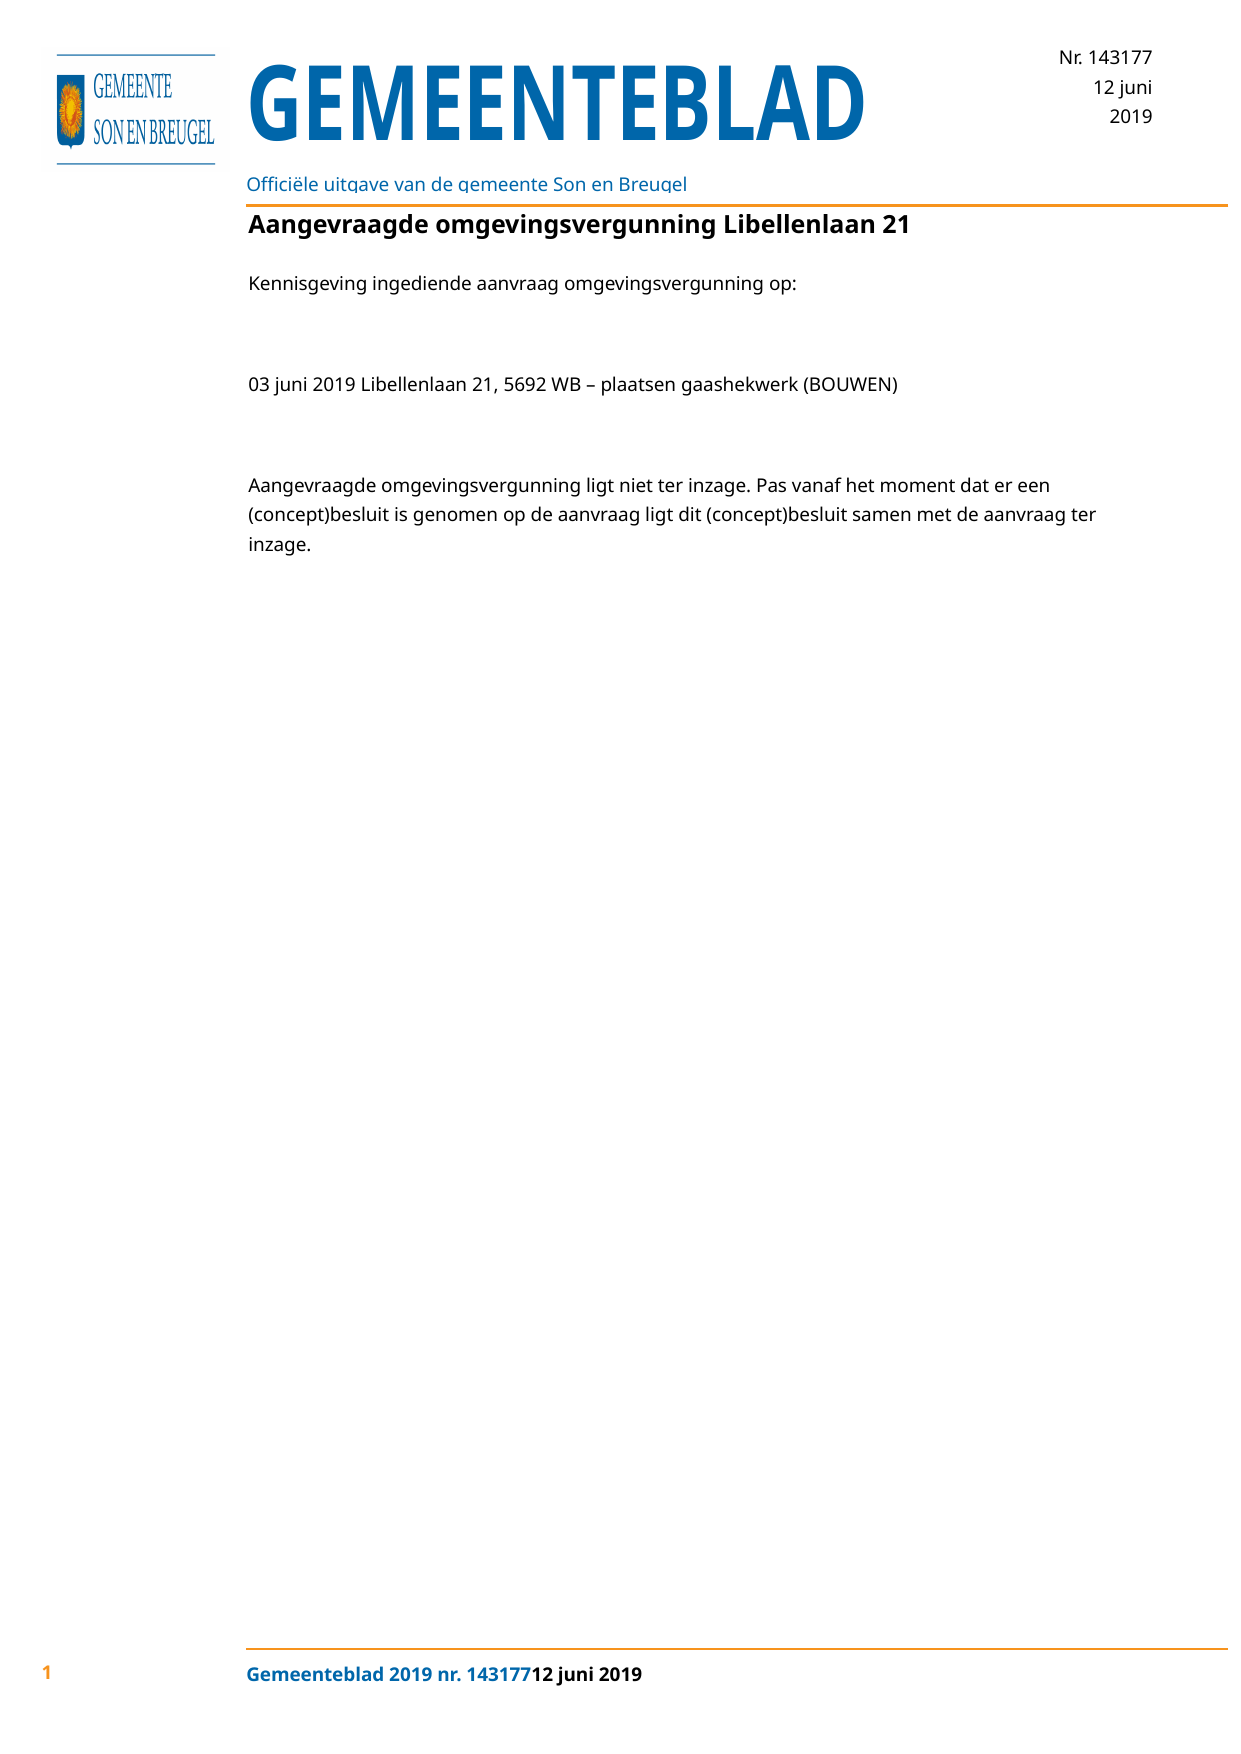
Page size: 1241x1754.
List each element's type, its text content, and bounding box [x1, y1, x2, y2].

picture [41, 47, 231, 172]
text Kennisgeving ingediende aanvraag omgevingsvergunning op: [248, 270, 1152, 296]
text Aangevraagde omgevingsvergunning ligt niet ter inzage. Pas vanaf het moment dat er een (concept)besluit is genomen op de aanvraag ligt dit (concept)besluit samen met de aanvraag ter inzage. [248, 472, 1152, 557]
text 03 juni 2019 Libellenlaan 21, 5692 WB – plaatsen gaashekwerk (BOUWEN) [248, 371, 1152, 397]
text Aangevraagde omgevingsvergunning Libellenlaan 21 [248, 207, 1152, 241]
